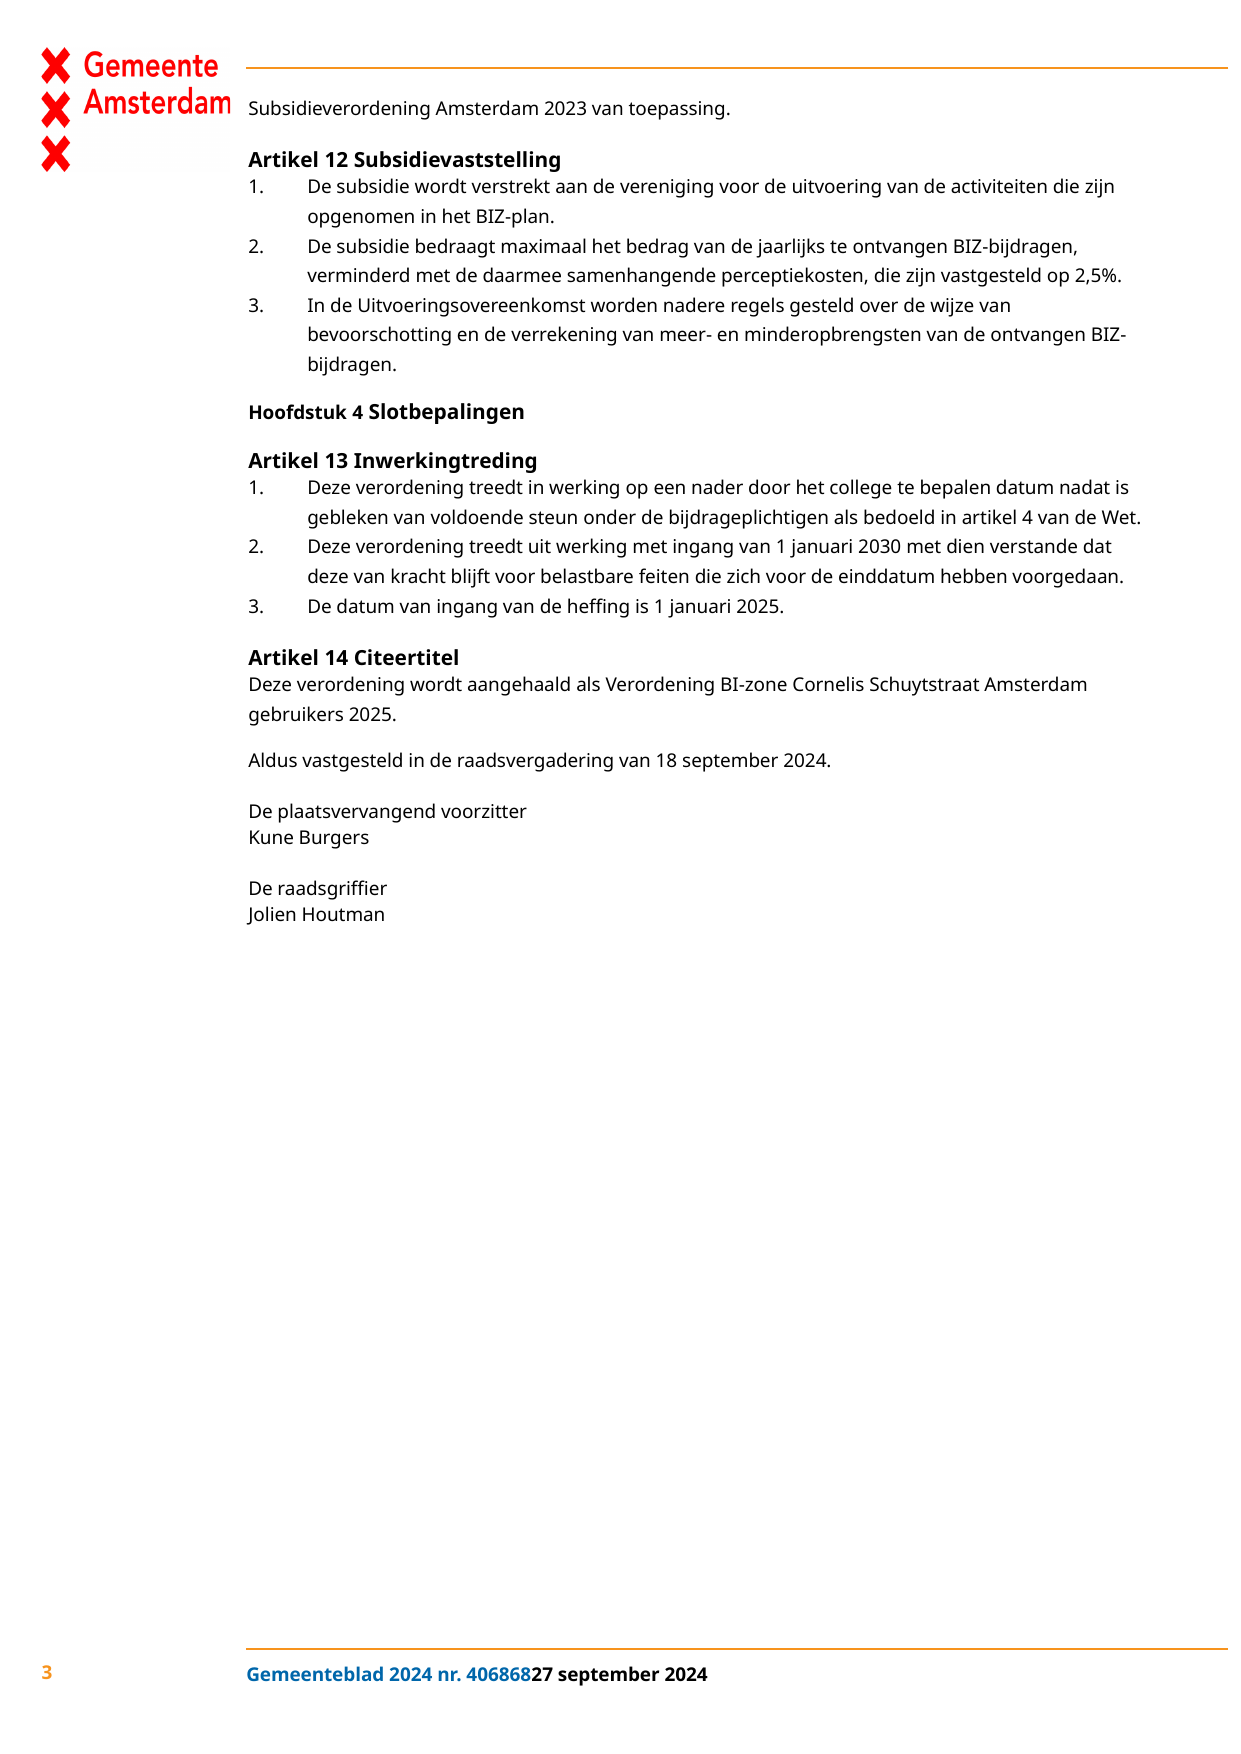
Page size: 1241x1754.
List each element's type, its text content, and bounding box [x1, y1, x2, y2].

text Subsidieverordening Amsterdam 2023 van toepassing. [248, 95, 1152, 121]
list De subsidie bedraagt maximaal het bedrag van de jaarlijks te ontvangen BIZ-bijdragen, verminderd met de daarmee samenhangende perceptiekosten, die zijn vastgesteld op 2,5%. [248, 233, 1152, 288]
list In de Uitvoeringsovereenkomst worden nadere regels gesteld over de wijze van bevoorschotting en de verrekening van meer- en minderopbrengsten van de ontvangen BIZ-bijdragen. [248, 292, 1152, 377]
text Artikel 14 Citeertitel [248, 643, 1152, 672]
list Deze verordening treedt uit werking met ingang van 1 januari 2030 met dien verstande dat deze van kracht blijft voor belastbare feiten die zich voor de einddatum hebben voorgedaan. [248, 534, 1152, 589]
text Kune Burgers [248, 824, 1152, 850]
text Artikel 13 Inwerkingtreding [248, 446, 1152, 474]
text Artikel 12 Subsidievaststelling [248, 145, 1152, 174]
text De raadsgriffier [248, 876, 1152, 901]
list De subsidie wordt verstrekt aan de vereniging voor de uitvoering van de activiteiten die zijn opgenomen in het BIZ-plan. [248, 174, 1152, 229]
text Jolien Houtman [248, 901, 1152, 927]
text Hoofdstuk 4 Slotbepalingen [248, 397, 1152, 425]
text Aldus vastgesteld in de raadsvergadering van 18 september 2024. [248, 747, 1152, 773]
list Deze verordening treedt in werking op een nader door het college te bepalen datum nadat is gebleken van voldoende steun onder de bijdrageplichtigen als bedoeld in artikel 4 van de Wet. [248, 474, 1152, 530]
list De datum van ingang van de heffing is 1 januari 2025. [248, 593, 1152, 618]
text De plaatsvervangend voorzitter [248, 798, 1152, 824]
text Deze verordening wordt aangehaald als Verordening BI-zone Cornelis Schuytstraat Amsterdam gebruikers 2025. [248, 672, 1152, 727]
picture [41, 47, 231, 172]
